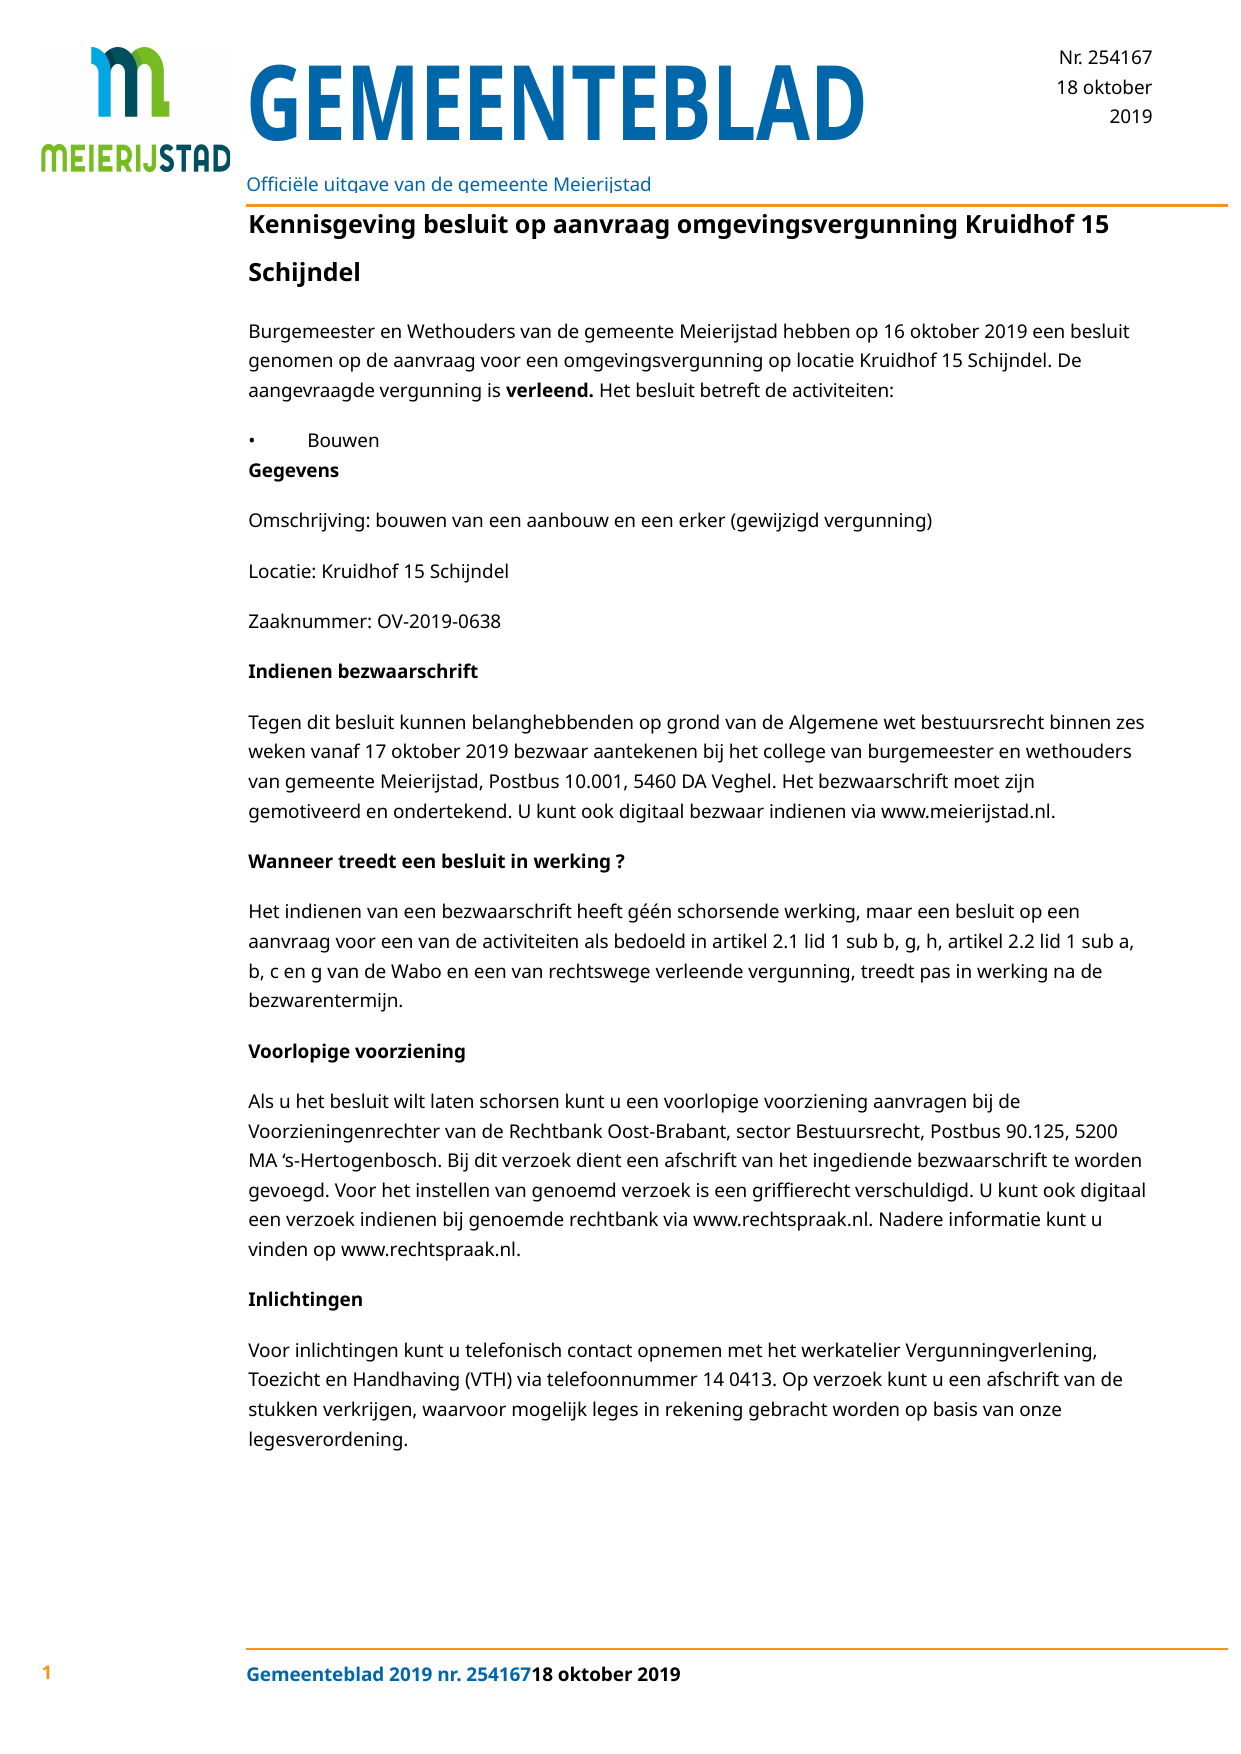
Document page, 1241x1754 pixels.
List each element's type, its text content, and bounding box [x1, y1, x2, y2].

text Inlichtingen [248, 1287, 1152, 1312]
list Bouwen [248, 427, 1152, 453]
text Het indienen van een bezwaarschrift heeft géén schorsende werking, maar een besluit op een aanvraag voor een van de activiteiten als bedoeld in artikel 2.1 lid 1 sub b, g, h, artikel 2.2 lid 1 sub a, b, c en g van de Wabo en een van rechtswege verleende vergunning, treedt pas in werking na de bezwarentermijn. [248, 899, 1152, 1013]
text Kennisgeving besluit op aanvraag omgevingsvergunning Kruidhof 15 Schijndel [248, 207, 1152, 288]
text Burgemeester en Wethouders van de gemeente Meierijstad hebben op 16 oktober 2019 een besluit genomen op de aanvraag voor een omgevingsvergunning op locatie Kruidhof 15 Schijndel. De aangevraagde vergunning is verleend. Het besluit betreft de activiteiten: [248, 318, 1152, 403]
text Omschrijving: bouwen van een aanbouw en een erker (gewijzigd vergunning) [248, 507, 1152, 533]
picture [41, 47, 231, 172]
text Locatie: Kruidhof 15 Schijndel [248, 558, 1152, 584]
text Voorlopige voorziening [248, 1038, 1152, 1064]
text Indienen bezwaarschrift [248, 659, 1152, 684]
text Wanneer treedt een besluit in werking ? [248, 848, 1152, 874]
text Zaaknummer: OV-2019-0638 [248, 608, 1152, 634]
text Voor inlichtingen kunt u telefonisch contact opnemen met het werkatelier Vergunningverlening, Toezicht en Handhaving (VTH) via telefoonnummer 14 0413. Op verzoek kunt u een afschrift van de stukken verkrijgen, waarvoor mogelijk leges in rekening gebracht worden op basis van onze legesverordening. [248, 1337, 1152, 1452]
text Tegen dit besluit kunnen belanghebbenden op grond van de Algemene wet bestuursrecht binnen zes weken vanaf 17 oktober 2019 bezwaar aantekenen bij het college van burgemeester en wethouders van gemeente Meierijstad, Postbus 10.001, 5460 DA Veghel. Het bezwaarschrift moet zijn gemotiveerd en ondertekend. U kunt ook digitaal bezwaar indienen via www.meierijstad.nl. [248, 709, 1152, 824]
text Gegevens [248, 457, 1152, 483]
text Als u het besluit wilt laten schorsen kunt u een voorlopige voorziening aanvragen bij de Voorzieningenrechter van de Rechtbank Oost-Brabant, sector Bestuursrecht, Postbus 90.125, 5200 MA ‘s-Hertogenbosch. Bij dit verzoek dient een afschrift van het ingediende bezwaarschrift te worden gevoegd. Voor het instellen van genoemd verzoek is een griffierecht verschuldigd. U kunt ook digitaal een verzoek indienen bij genoemde rechtbank via www.rechtspraak.nl. Nadere informatie kunt u vinden op www.rechtspraak.nl. [248, 1088, 1152, 1262]
